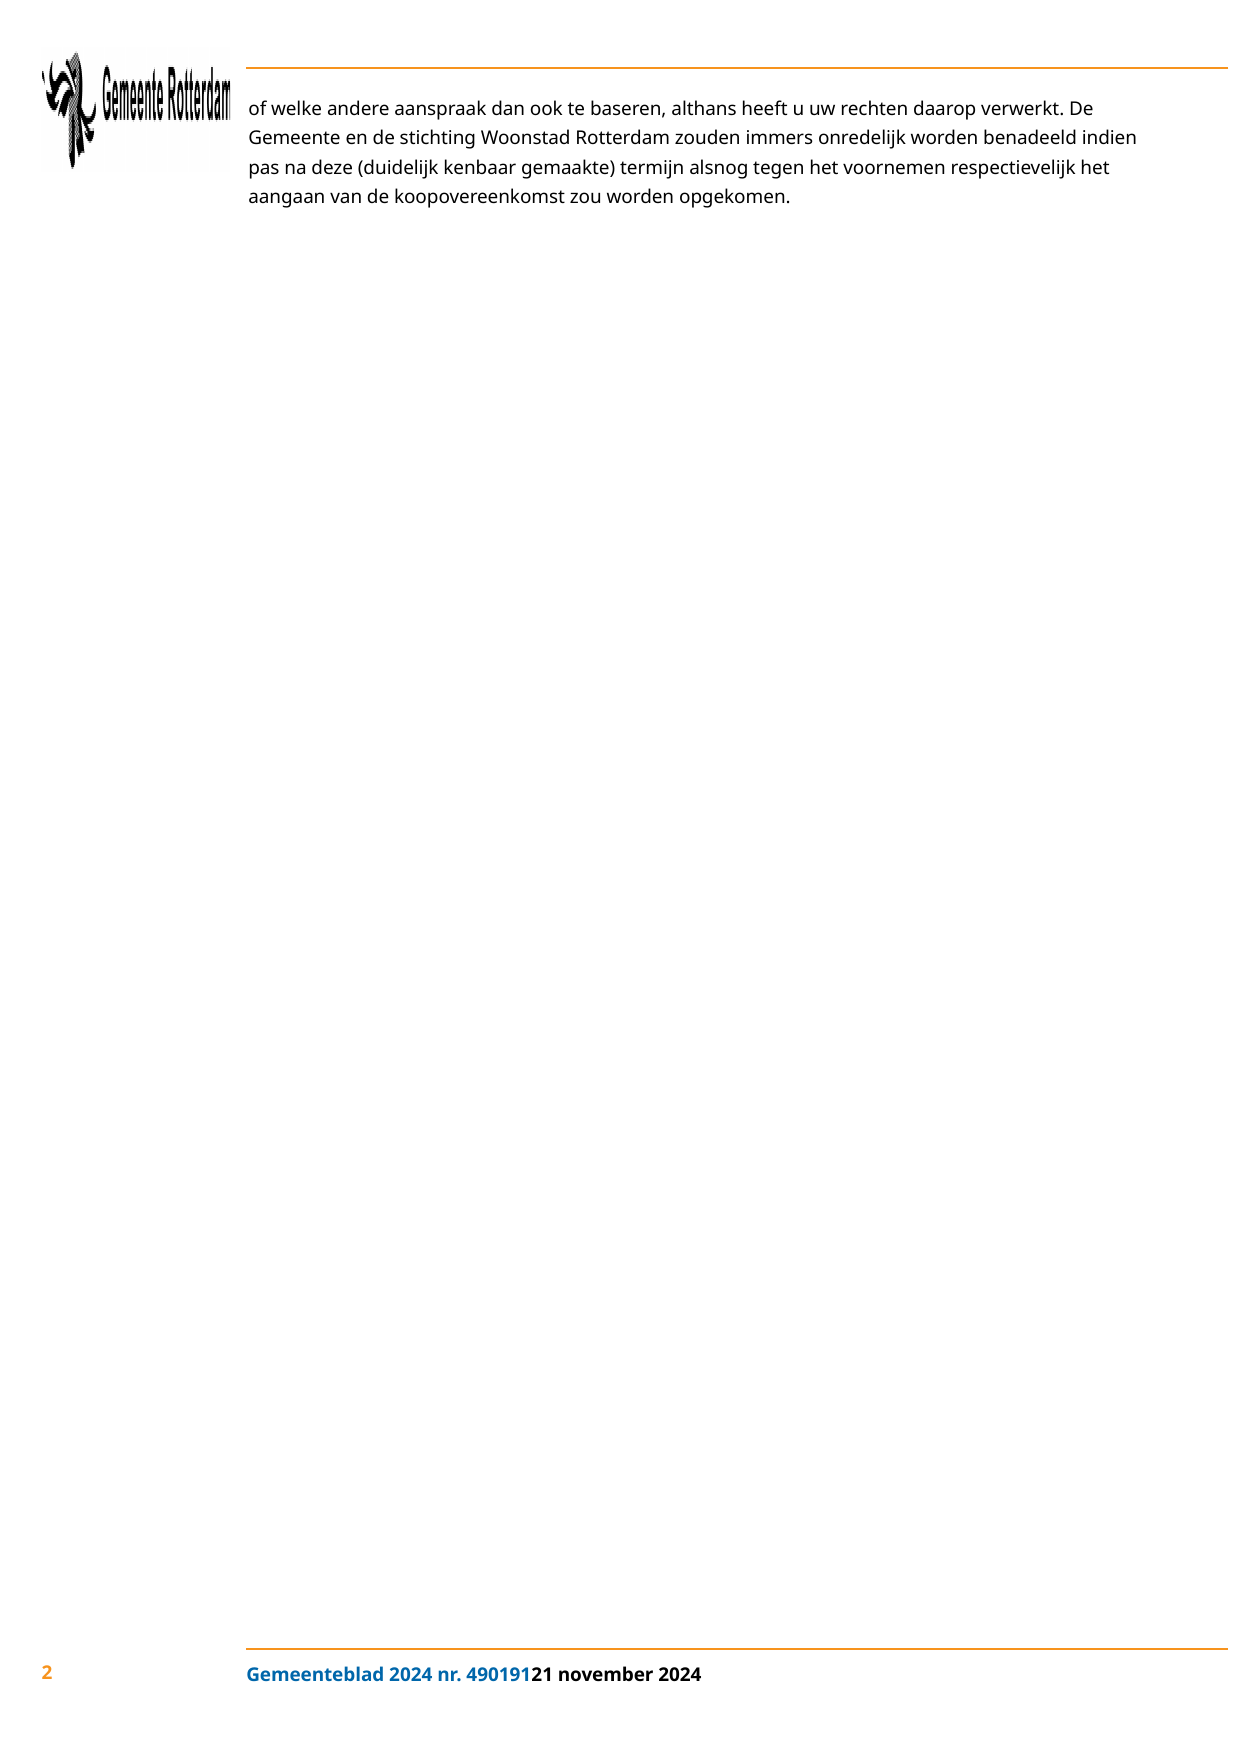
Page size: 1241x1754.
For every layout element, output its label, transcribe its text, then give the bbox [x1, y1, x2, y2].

text of welke andere aanspraak dan ook te baseren, althans heeft u uw rechten daarop verwerkt. De Gemeente en de stichting Woonstad Rotterdam zouden immers onredelijk worden benadeeld indien pas na deze (duidelijk kenbaar gemaakte) termijn alsnog tegen het voornemen respectievelijk het aangaan van de koopovereenkomst zou worden opgekomen. [248, 95, 1152, 209]
picture [41, 47, 231, 172]
